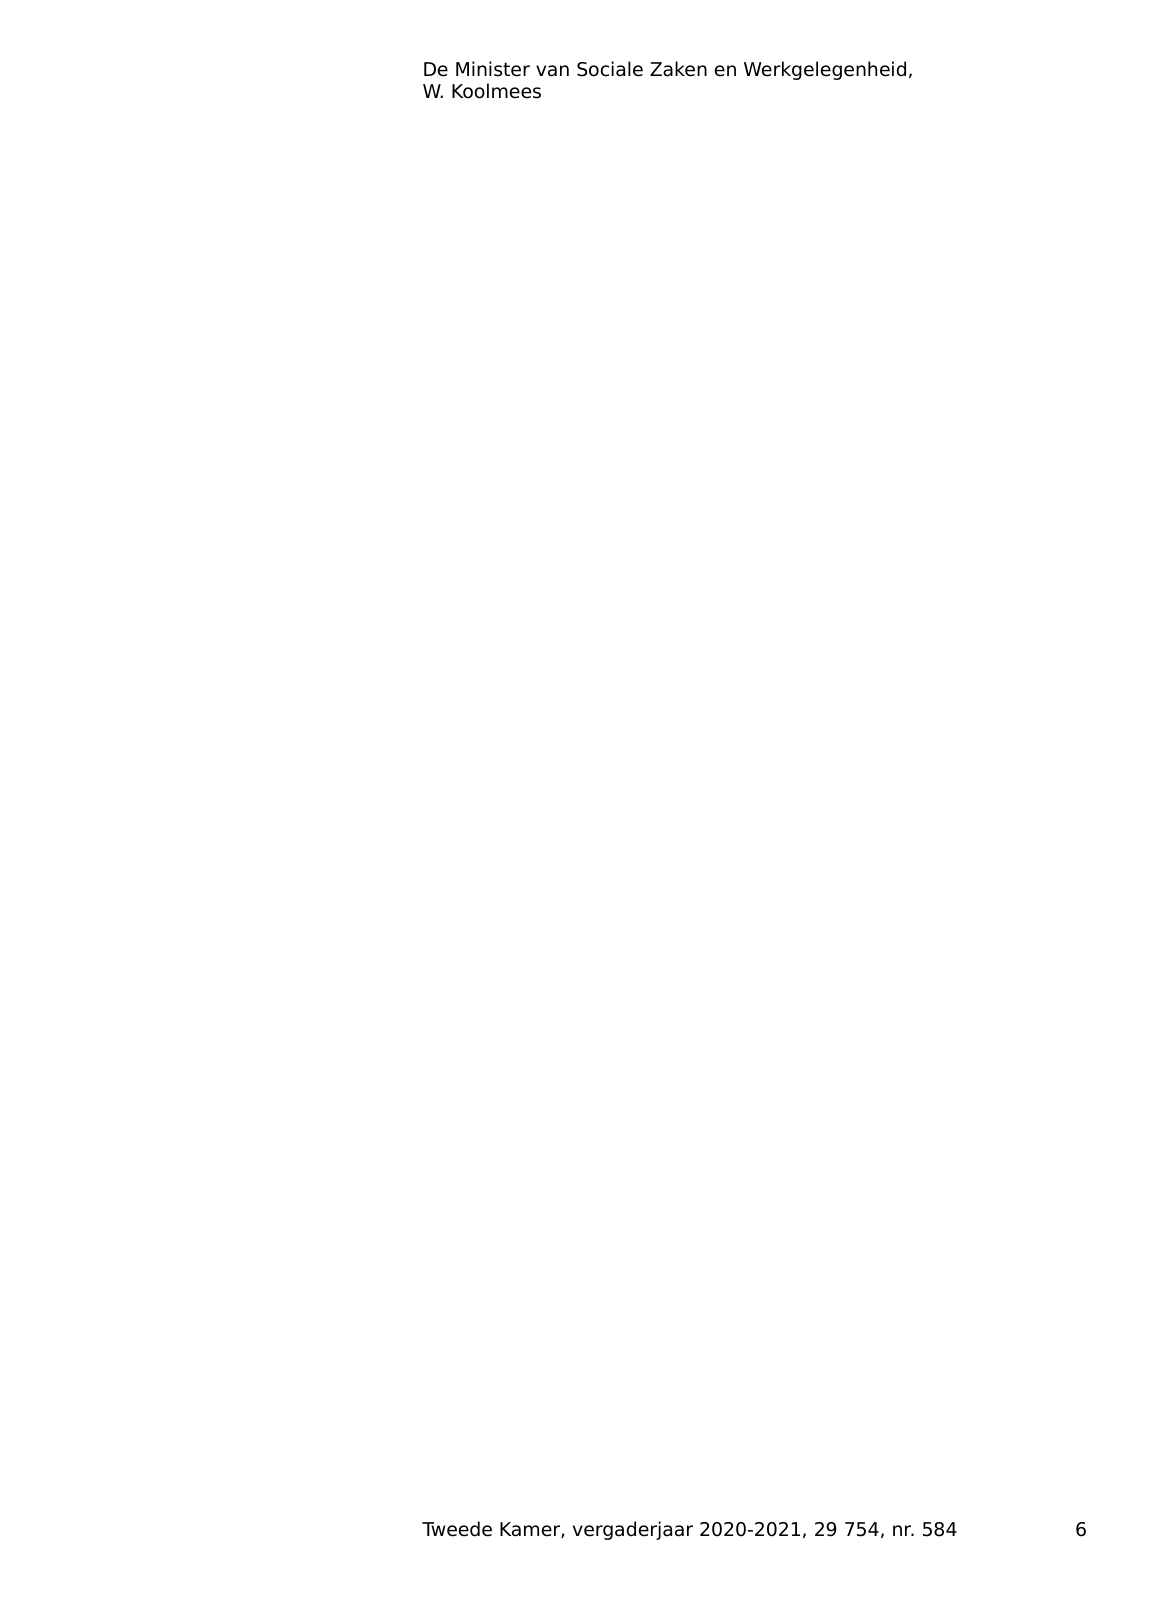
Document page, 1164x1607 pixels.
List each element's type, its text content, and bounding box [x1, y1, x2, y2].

text De Minister van Sociale Zaken en Werkgelegenheid, W. Koolmees [422, 59, 1087, 103]
